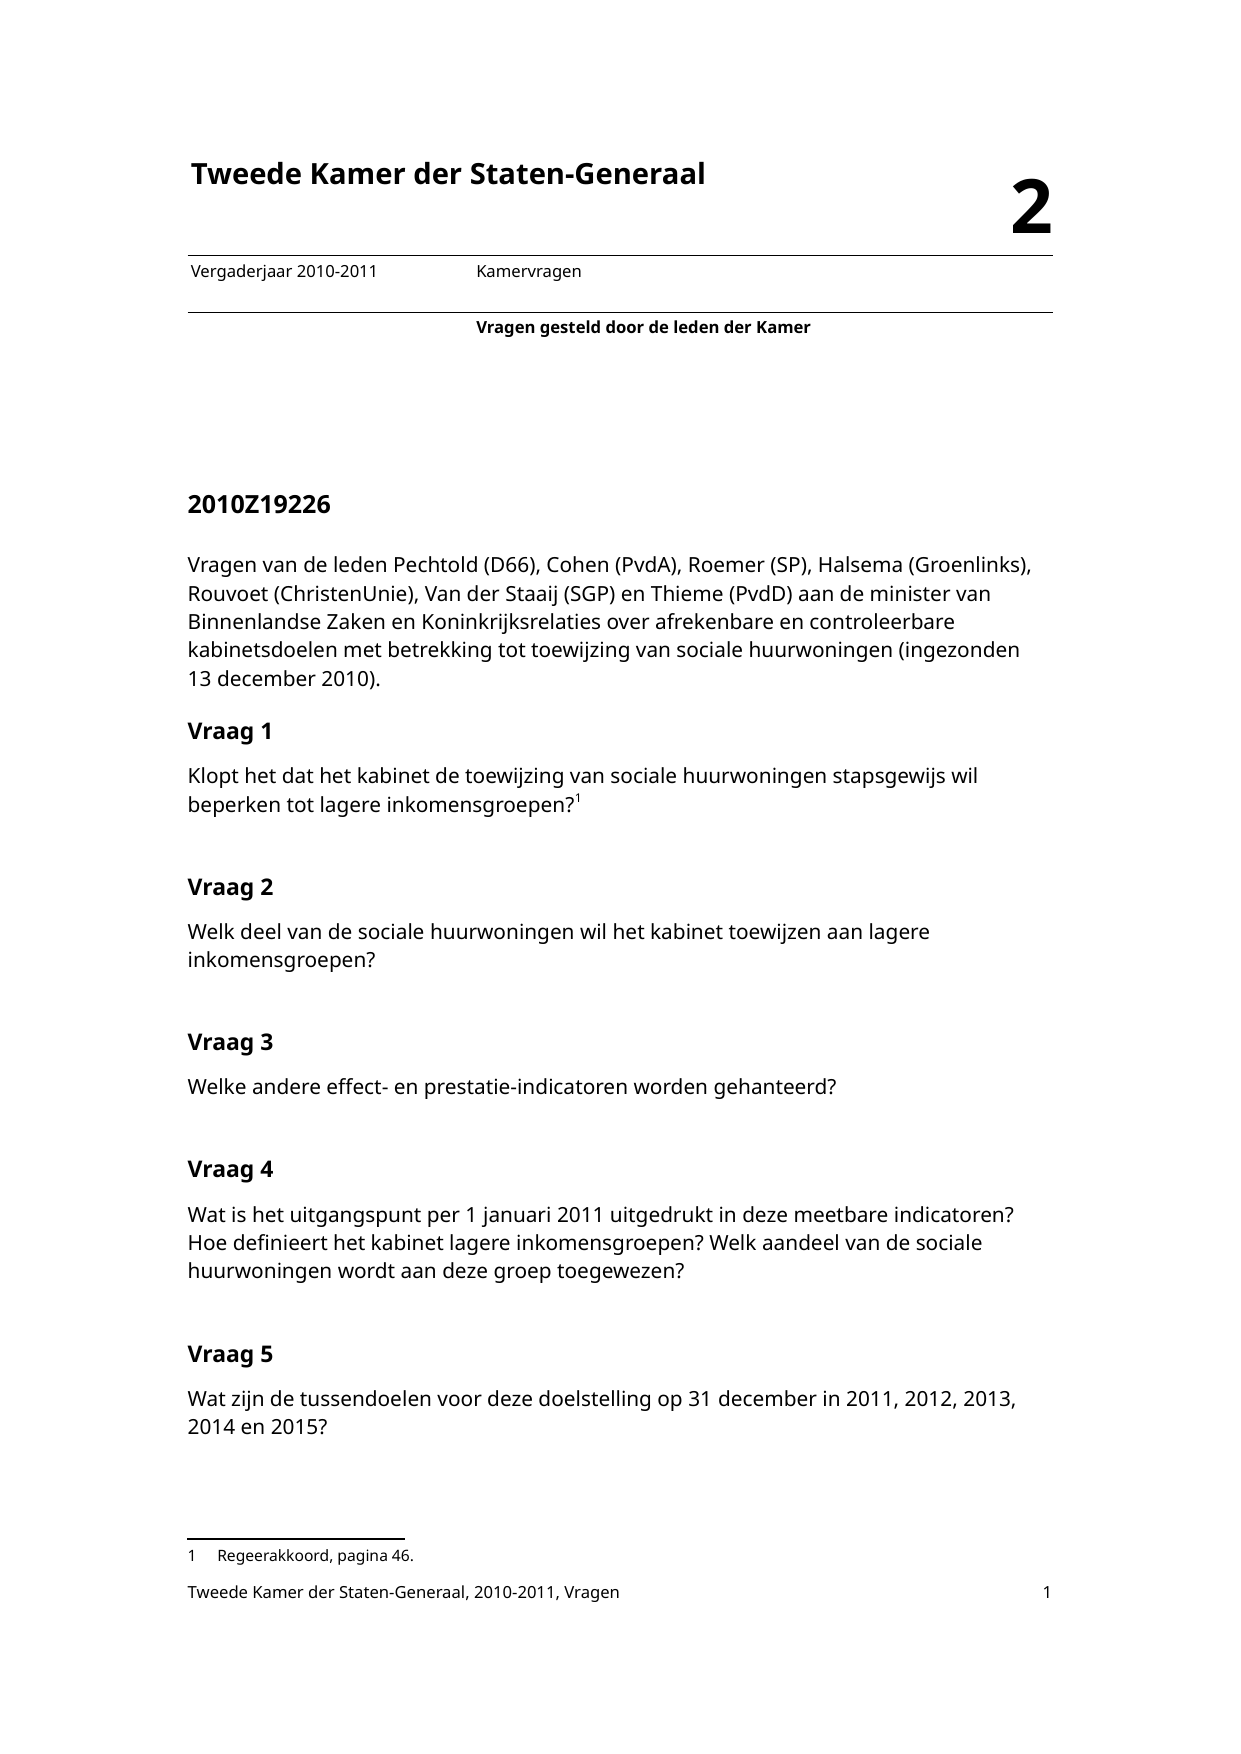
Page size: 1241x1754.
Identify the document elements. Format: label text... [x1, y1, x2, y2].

text Regeerakkoord, pagina 46. [187, 1538, 1053, 1566]
table_header Tweede Kamer der Staten-Generaal [188, 150, 879, 255]
text 2010Z19226 [187, 487, 1053, 521]
text Vragen van de leden Pechtold (D66), Cohen (PvdA), Roemer (SP), Halsema (Groenlinks), Rouvoet (ChristenUnie), Van der Staaij (SGP) en Thieme (PvdD) aan de minister van Binnenlandse Zaken en Koninkrijksrelaties over afrekenbare en controleerbare kabinetsdoelen met betrekking tot toewijzing van sociale huurwoningen (ingezonden 13 december 2010). [187, 550, 1053, 692]
text Wat is het uitgangspunt per 1 januari 2011 uitgedrukt in deze meetbare indicatoren? Hoe definieert het kabinet lagere inkomensgroepen? Welk aandeel van de sociale huurwoningen wordt aan deze groep toegewezen? [187, 1200, 1053, 1285]
text Wat zijn de tussendoelen voor deze doelstelling op 31 december in 2011, 2012, 2013, 2014 en 2015? [187, 1384, 1053, 1441]
subtitle Vraag 5 [187, 1337, 1053, 1369]
table_cell Vergaderjaar 2010-2011 [188, 256, 473, 312]
subtitle Vraag 4 [187, 1153, 1053, 1185]
text Klopt het dat het kabinet de toewijzing van sociale huurwoningen stapsgewijs wil beperken tot lagere inkomensgroepen? [187, 761, 1053, 818]
table_cell [188, 313, 473, 339]
text Welk deel van de sociale huurwoningen wil het kabinet toewijzen aan lagere inkomensgroepen? [187, 917, 1053, 974]
text Welke andere effect- en prestatie-indicatoren worden gehanteerd? [187, 1072, 1053, 1101]
subtitle Vraag 2 [187, 871, 1053, 902]
subtitle Vraag 1 [187, 715, 1053, 746]
subtitle Vraag 3 [187, 1026, 1053, 1057]
table_cell Kamervragen [473, 256, 1053, 312]
table_header 2 [880, 150, 1053, 255]
table_cell Vragen gesteld door de leden der Kamer [473, 313, 1053, 339]
